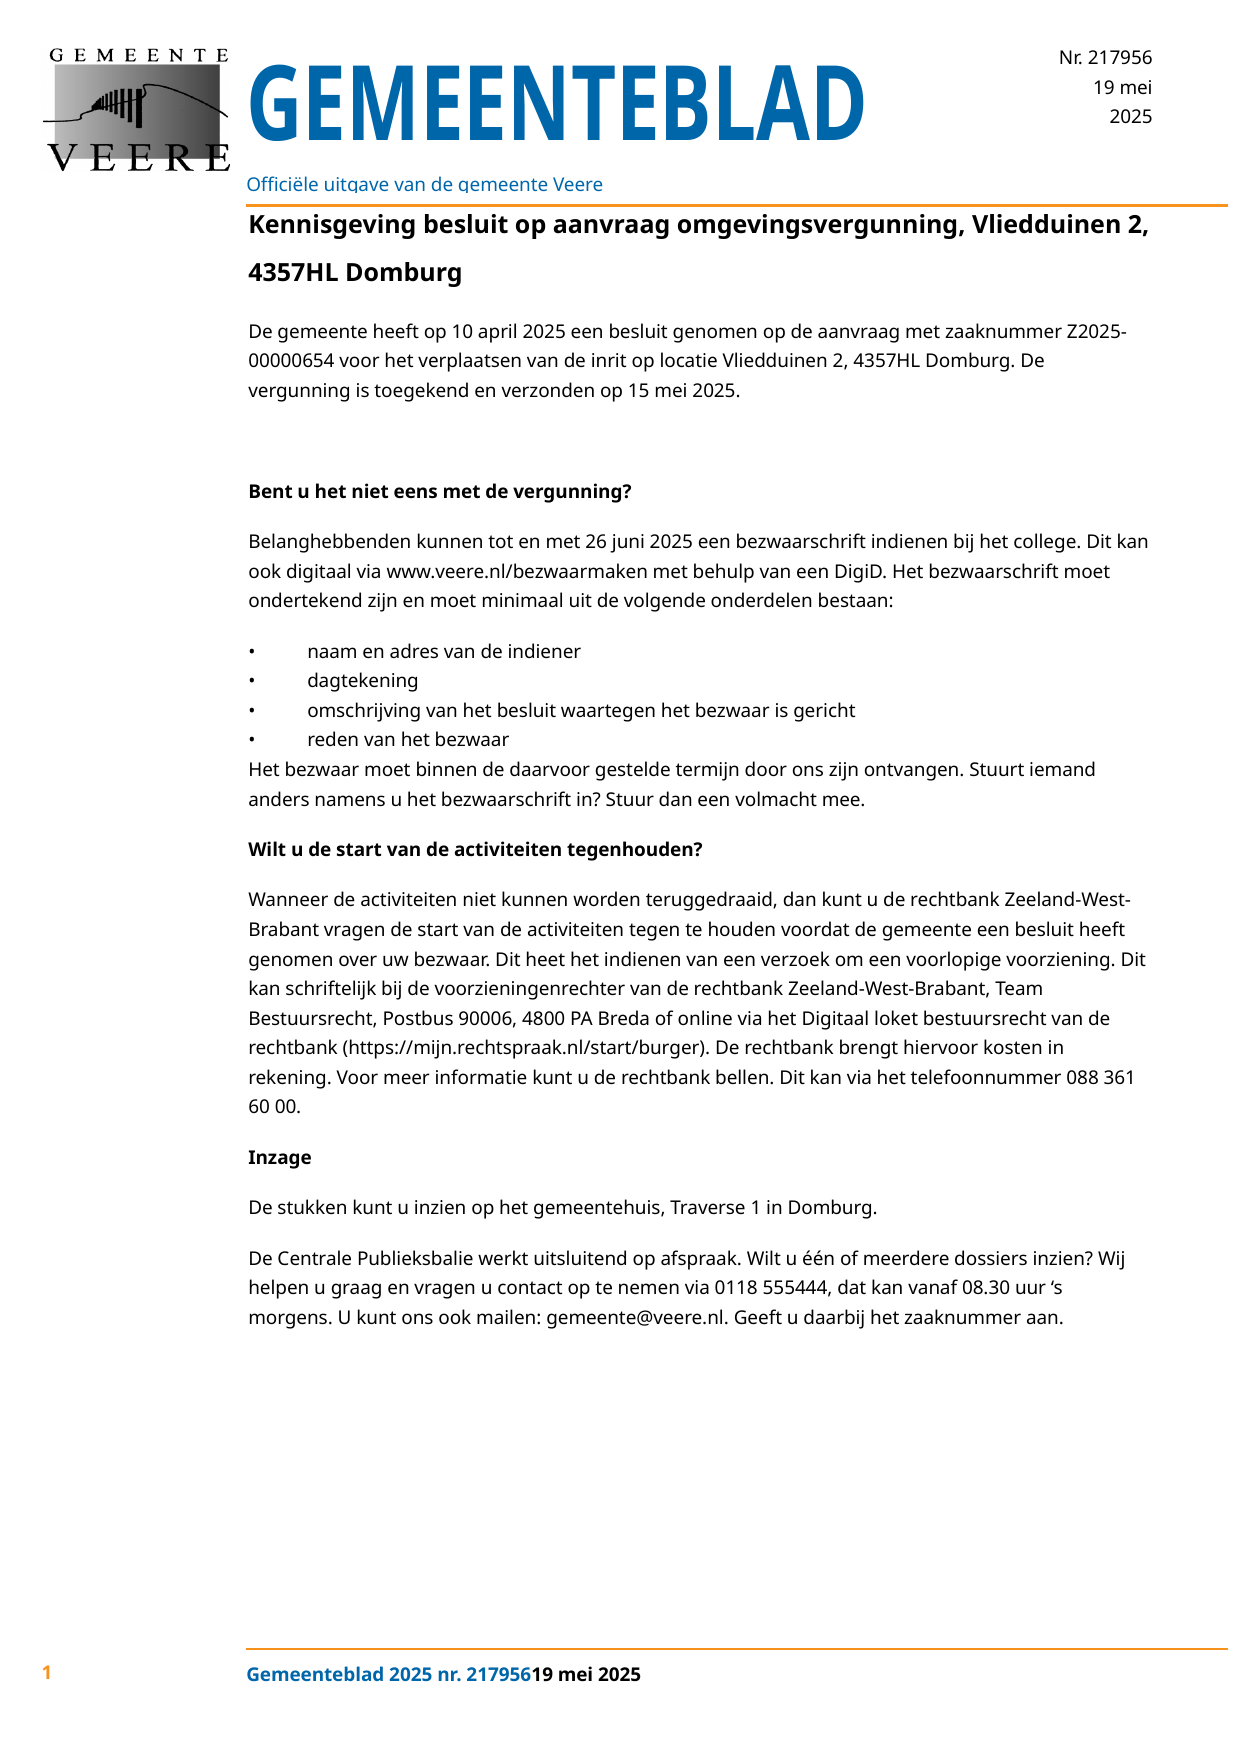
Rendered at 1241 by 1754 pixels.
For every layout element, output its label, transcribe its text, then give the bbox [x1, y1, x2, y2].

text Wilt u de start van de activiteiten tegenhouden? [248, 836, 1152, 862]
text Bent u het niet eens met de vergunning? [248, 478, 1152, 504]
text Het bezwaar moet binnen de daarvoor gestelde termijn door ons zijn ontvangen. Stuurt iemand anders namens u het bezwaarschrift in? Stuur dan een volmacht mee. [248, 756, 1152, 812]
list dagtekening [248, 667, 1152, 693]
picture [41, 47, 231, 172]
text Kennisgeving besluit op aanvraag omgevingsvergunning, Vliedduinen 2, 4357HL Domburg [248, 207, 1152, 288]
text Belanghebbenden kunnen tot en met 26 juni 2025 een bezwaarschrift indienen bij het college. Dit kan ook digitaal via www.veere.nl/bezwaarmaken met behulp van een DigiD. Het bezwaarschrift moet ondertekend zijn en moet minimaal uit de volgende onderdelen bestaan: [248, 528, 1152, 613]
text De stukken kunt u inzien op het gemeentehuis, Traverse 1 in Domburg. [248, 1194, 1152, 1220]
text De Centrale Publieksbalie werkt uitsluitend op afspraak. Wilt u één of meerdere dossiers inzien? Wij helpen u graag en vragen u contact op te nemen via 0118 555444, dat kan vanaf 08.30 uur ‘s morgens. U kunt ons ook mailen: gemeente@veere.nl. Geeft u daarbij het zaaknummer aan. [248, 1245, 1152, 1330]
list naam en adres van de indiener [248, 638, 1152, 664]
text Inzage [248, 1144, 1152, 1170]
text De gemeente heeft op 10 april 2025 een besluit genomen op de aanvraag met zaaknummer Z2025-00000654 voor het verplaatsen van de inrit op locatie Vliedduinen 2, 4357HL Domburg. De vergunning is toegekend en verzonden op 15 mei 2025. [248, 318, 1152, 403]
list omschrijving van het besluit waartegen het bezwaar is gericht [248, 697, 1152, 723]
list reden van het bezwaar [248, 727, 1152, 752]
text Wanneer de activiteiten niet kunnen worden teruggedraaid, dan kunt u de rechtbank Zeeland-West-Brabant vragen de start van de activiteiten tegen te houden voordat de gemeente een besluit heeft genomen over uw bezwaar. Dit heet het indienen van een verzoek om een voorlopige voorziening. Dit kan schriftelijk bij de voorzieningenrechter van de rechtbank Zeeland-West-Brabant, Team Bestuursrecht, Postbus 90006, 4800 PA Breda of online via het Digitaal loket bestuursrecht van de rechtbank (https://mijn.rechtspraak.nl/start/burger). De rechtbank brengt hiervoor kosten in rekening. Voor meer informatie kunt u de rechtbank bellen. Dit kan via het telefoonnummer 088 361 60 00. [248, 887, 1152, 1119]
